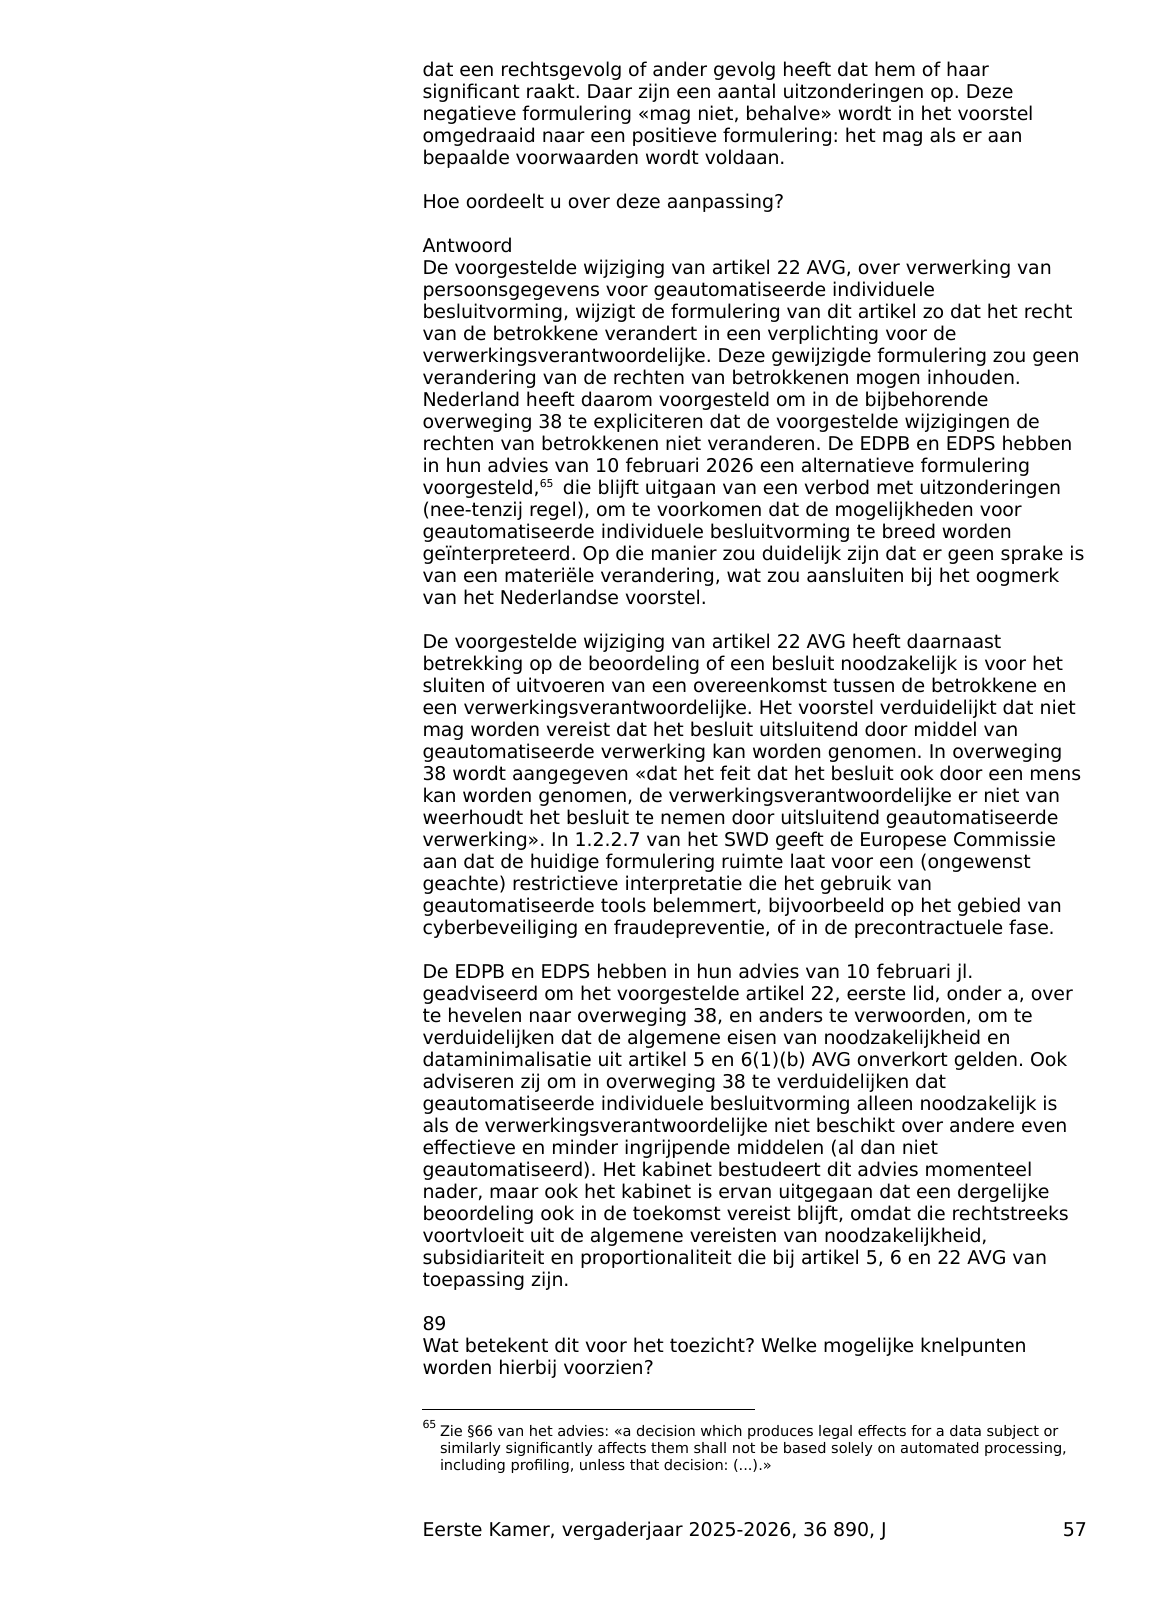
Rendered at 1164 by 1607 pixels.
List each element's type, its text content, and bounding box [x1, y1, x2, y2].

text De EDPB en EDPS hebben in hun advies van 10 februari jl. geadviseerd om het voorgestelde artikel 22, eerste lid, onder a, over te hevelen naar overweging 38, en anders te verwoorden, om te verduidelijken dat de algemene eisen van noodzakelijkheid en dataminimalisatie uit artikel 5 en 6(1)(b) AVG onverkort gelden. Ook adviseren zij om in overweging 38 te verduidelijken dat geautomatiseerde individuele besluitvorming alleen noodzakelijk is als de verwerkingsverantwoordelijke niet beschikt over andere even effectieve en minder ingrijpende middelen (al dan niet geautomatiseerd). Het kabinet bestudeert dit advies momenteel nader, maar ook het kabinet is ervan uitgegaan dat een dergelijke beoordeling ook in de toekomst vereist blijft, omdat die rechtstreeks voortvloeit uit de algemene vereisten van noodzakelijkheid, subsidiariteit en proportionaliteit die bij artikel 5, 6 en 22 AVG van toepassing zijn. [422, 961, 1087, 1291]
text Antwoord [422, 235, 1087, 257]
text De voorgestelde wijziging van artikel 22 AVG heeft daarnaast betrekking op de beoordeling of een besluit noodzakelijk is voor het sluiten of uitvoeren van een overeenkomst tussen de betrokkene en een verwerkingsverantwoordelijke. Het voorstel verduidelijkt dat niet mag worden vereist dat het besluit uitsluitend door middel van geautomatiseerde verwerking kan worden genomen. In overweging 38 wordt aangegeven «dat het feit dat het besluit ook door een mens kan worden genomen, de verwerkingsverantwoordelijke er niet van weerhoudt het besluit te nemen door uitsluitend geautomatiseerde verwerking». In 1.2.2.7 van het SWD geeft de Europese Commissie aan dat de huidige formulering ruimte laat voor een (ongewenst geachte) restrictieve interpretatie die het gebruik van geautomatiseerde tools belemmert, bijvoorbeeld op het gebied van cyberbeveiliging en fraudepreventie, of in de precontractuele fase. [422, 631, 1087, 939]
text De voorgestelde wijziging van artikel 22 AVG, over verwerking van persoonsgegevens voor geautomatiseerde individuele besluitvorming, wijzigt de formulering van dit artikel zo dat het recht van de betrokkene verandert in een verplichting voor de verwerkingsverantwoordelijke. Deze gewijzigde formulering zou geen verandering van de rechten van betrokkenen mogen inhouden. Nederland heeft daarom voorgesteld om in de bijbehorende overweging 38 te expliciteren dat de voorgestelde wijzigingen de rechten van betrokkenen niet veranderen. De EDPB en EDPS hebben in hun advies van 10 februari 2026 een alternatieve formulering voorgesteld, die blijft uitgaan van een verbod met uitzonderingen (nee-tenzij regel), om te voorkomen dat de mogelijkheden voor geautomatiseerde individuele besluitvorming te breed worden geïnterpreteerd. Op die manier zou duidelijk zijn dat er geen sprake is van een materiële verandering, wat zou aansluiten bij het oogmerk van het Nederlandse voorstel. [422, 257, 1087, 609]
text Hoe oordeelt u over deze aanpassing? [422, 191, 1087, 213]
text 89 [422, 1313, 1087, 1335]
text Wat betekent dit voor het toezicht? Welke mogelijke knelpunten worden hierbij voorzien? [422, 1335, 1087, 1379]
text dat een rechtsgevolg of ander gevolg heeft dat hem of haar significant raakt. Daar zijn een aantal uitzonderingen op. Deze negatieve formulering «mag niet, behalve» wordt in het voorstel omgedraaid naar een positieve formulering: het mag als er aan bepaalde voorwaarden wordt voldaan. [422, 59, 1087, 169]
text Zie §66 van het advies: «a decision which produces legal effects for a data subject or similarly significantly affects them shall not be based solely on automated processing, including profiling, unless that decision: (...).» [422, 1418, 1087, 1474]
